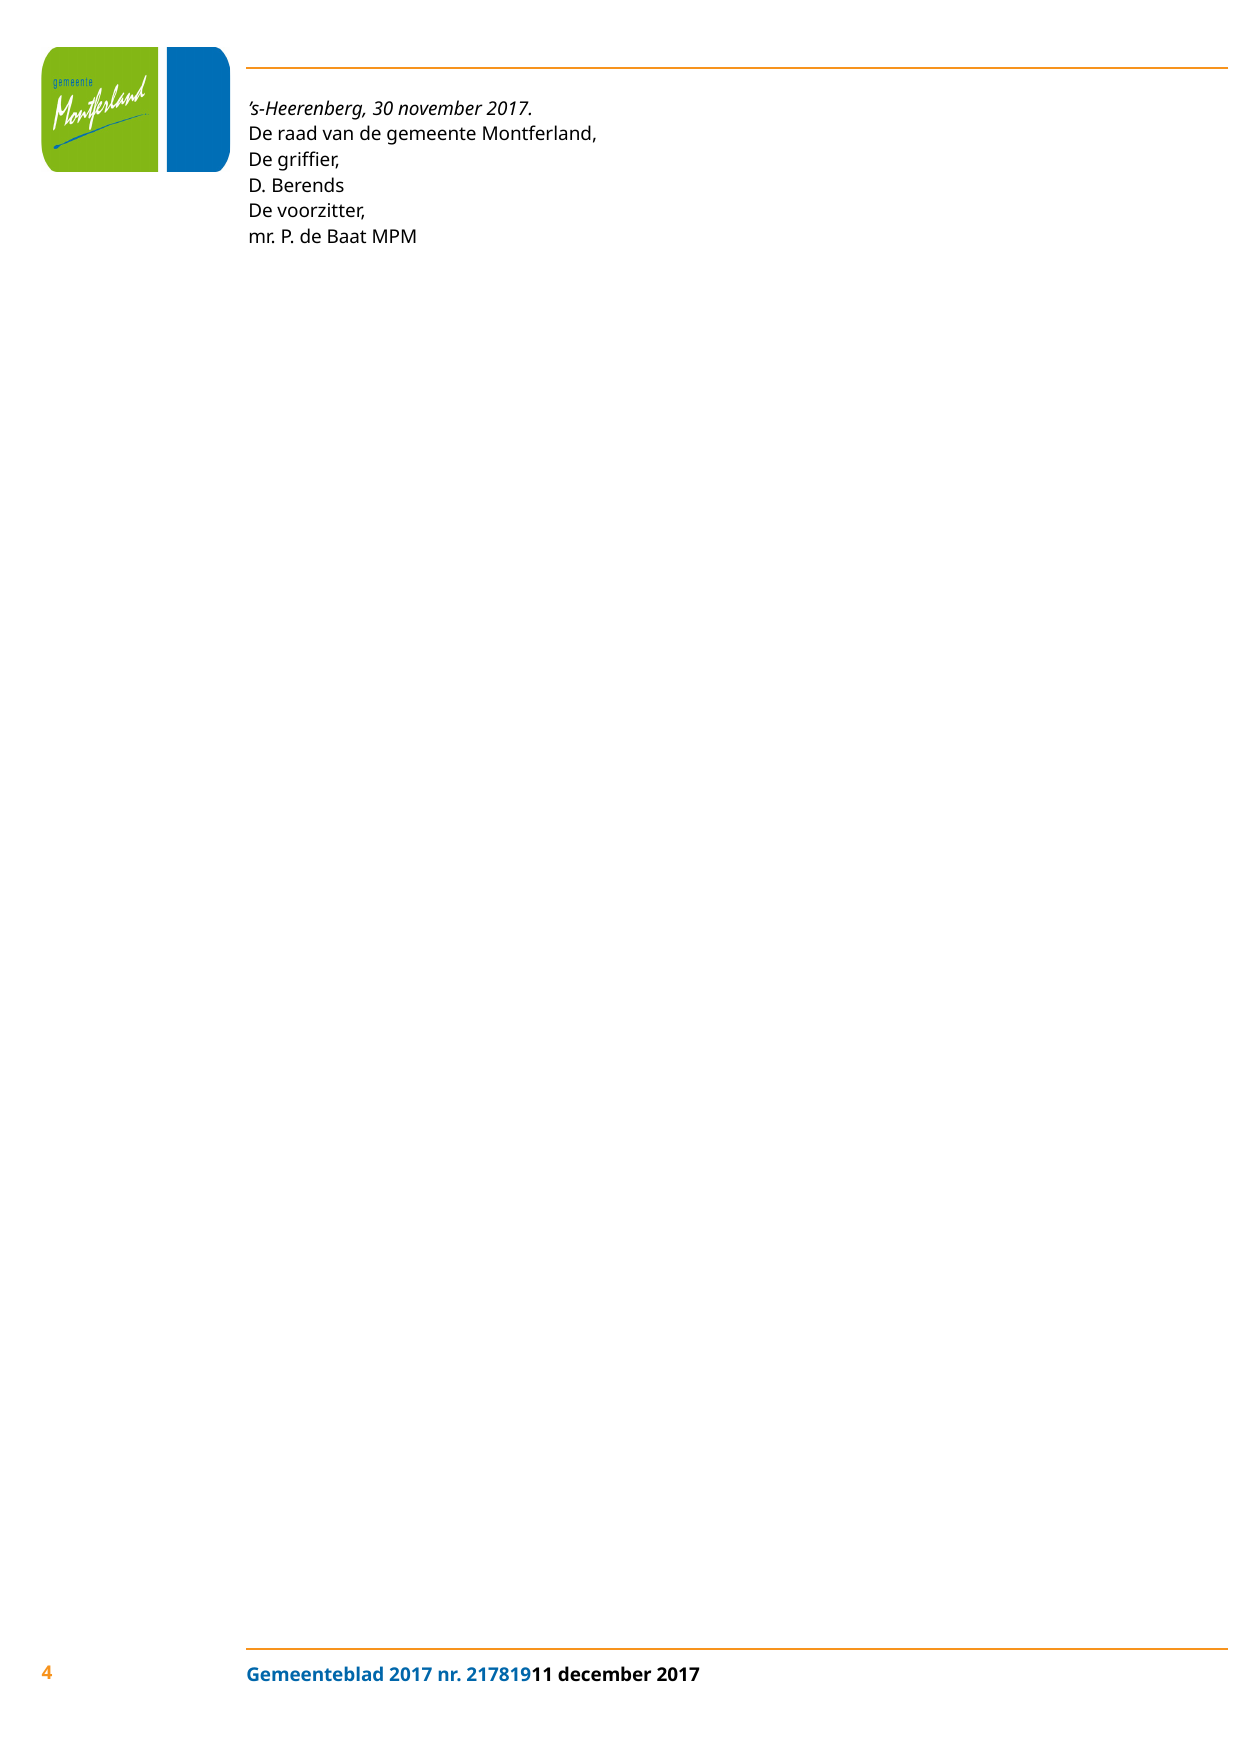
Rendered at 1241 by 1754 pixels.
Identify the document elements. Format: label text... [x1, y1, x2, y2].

text mr. P. de Baat MPM [248, 223, 1152, 249]
text ’s-Heerenberg, 30 november 2017. [248, 95, 1152, 121]
text D. Berends [248, 172, 1152, 198]
picture [41, 47, 231, 172]
text De griffier, [248, 146, 1152, 172]
text De voorzitter, [248, 198, 1152, 223]
text De raad van de gemeente Montferland, [248, 121, 1152, 146]
